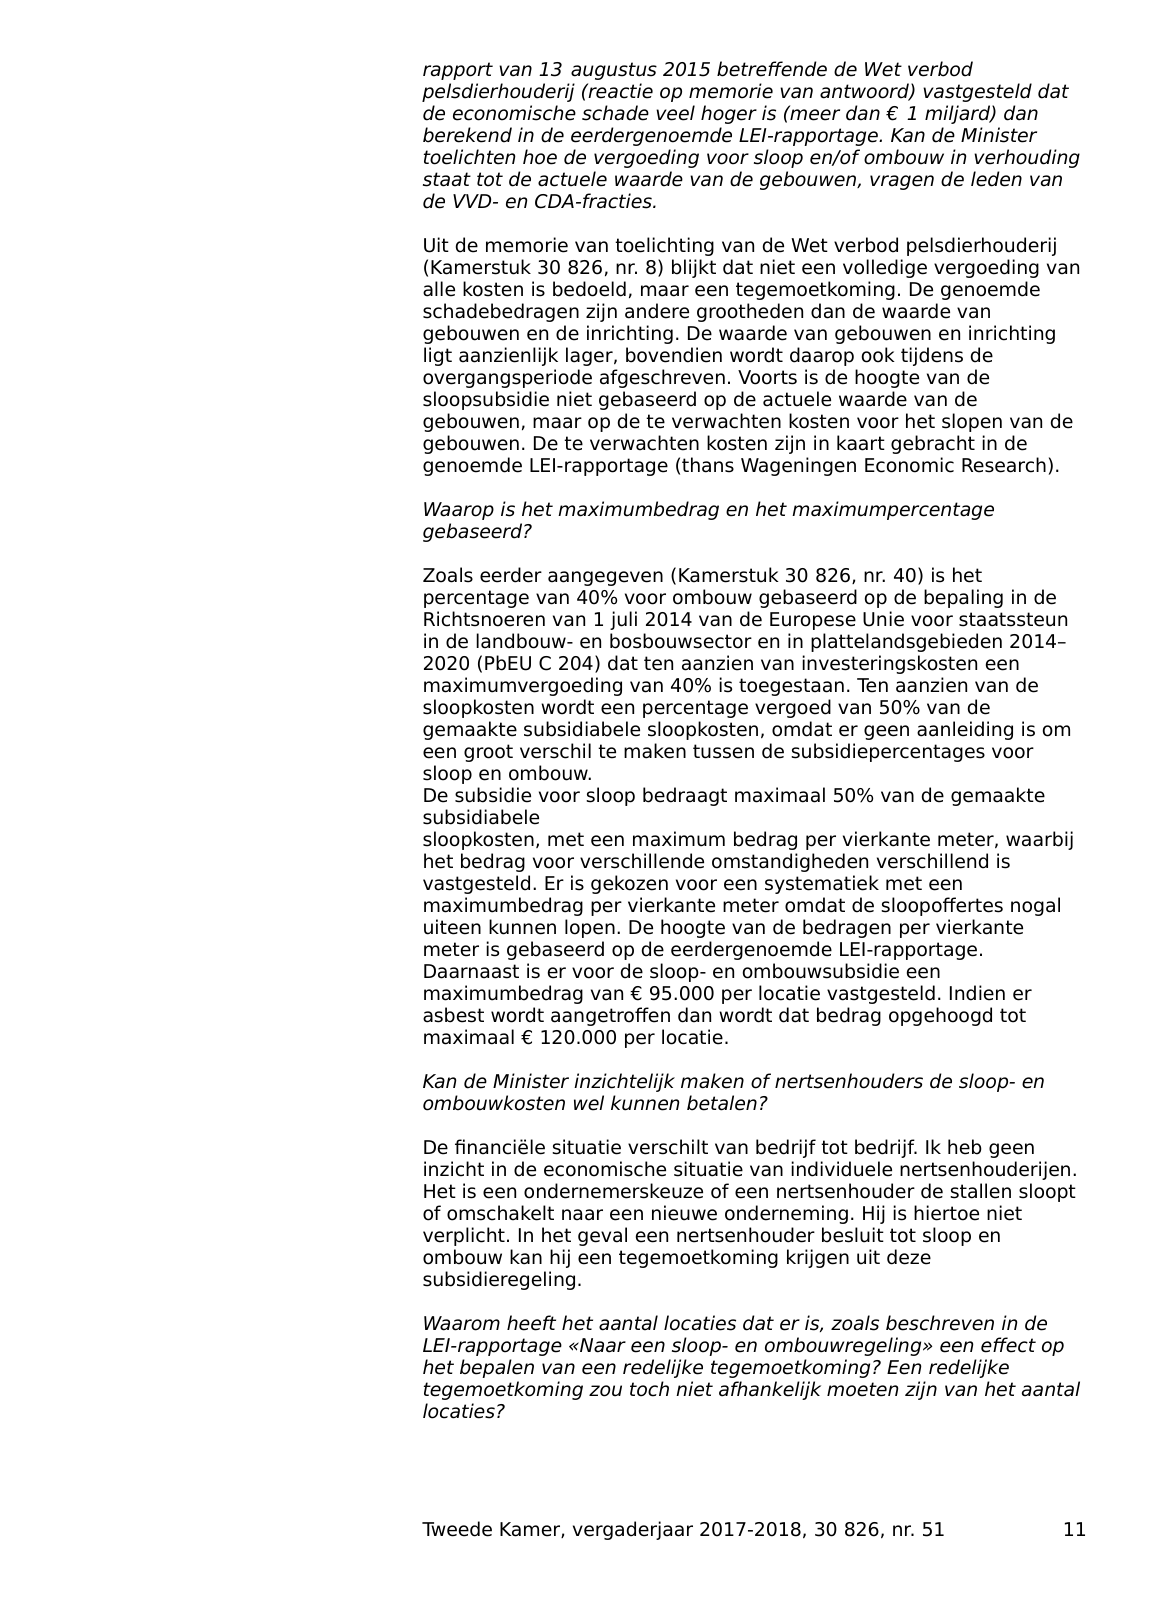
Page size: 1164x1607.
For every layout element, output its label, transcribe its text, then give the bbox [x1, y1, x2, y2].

text De subsidie voor sloop bedraagt maximaal 50% van de gemaakte subsidiabele [422, 785, 1087, 829]
text Uit de memorie van toelichting van de Wet verbod pelsdierhouderij (Kamerstuk 30 826, nr. 8) blijkt dat niet een volledige vergoeding van alle kosten is bedoeld, maar een tegemoetkoming. De genoemde schadebedragen zijn andere grootheden dan de waarde van gebouwen en de inrichting. De waarde van gebouwen en inrichting ligt aanzienlijk lager, bovendien wordt daarop ook tijdens de overgangsperiode afgeschreven. Voorts is de hoogte van de sloopsubsidie niet gebaseerd op de actuele waarde van de gebouwen, maar op de te verwachten kosten voor het slopen van de gebouwen. De te verwachten kosten zijn in kaart gebracht in de genoemde LEI-rapportage (thans Wageningen Economic Research). [422, 235, 1087, 477]
text Waarop is het maximumbedrag en het maximumpercentage gebaseerd? [422, 499, 1087, 543]
text De financiële situatie verschilt van bedrijf tot bedrijf. Ik heb geen inzicht in de economische situatie van individuele nertsenhouderijen. Het is een ondernemerskeuze of een nertsenhouder de stallen sloopt of omschakelt naar een nieuwe onderneming. Hij is hiertoe niet verplicht. In het geval een nertsenhouder besluit tot sloop en ombouw kan hij een tegemoetkoming krijgen uit deze subsidieregeling. [422, 1137, 1087, 1291]
text rapport van 13 augustus 2015 betreffende de Wet verbod pelsdierhouderij (reactie op memorie van antwoord) vastgesteld dat de economische schade veel hoger is (meer dan € 1 miljard) dan berekend in de eerdergenoemde LEI-rapportage. Kan de Minister toelichten hoe de vergoeding voor sloop en/of ombouw in verhouding staat tot de actuele waarde van de gebouwen, vragen de leden van de VVD- en CDA-fracties. [422, 59, 1087, 213]
text sloopkosten, met een maximum bedrag per vierkante meter, waarbij het bedrag voor verschillende omstandigheden verschillend is vastgesteld. Er is gekozen voor een systematiek met een maximumbedrag per vierkante meter omdat de sloopoffertes nogal uiteen kunnen lopen. De hoogte van de bedragen per vierkante meter is gebaseerd op de eerdergenoemde LEI-rapportage. Daarnaast is er voor de sloop- en ombouwsubsidie een maximumbedrag van € 95.000 per locatie vastgesteld. Indien er asbest wordt aangetroffen dan wordt dat bedrag opgehoogd tot maximaal € 120.000 per locatie. [422, 829, 1087, 1049]
text Kan de Minister inzichtelijk maken of nertsenhouders de sloop- en ombouwkosten wel kunnen betalen? [422, 1071, 1087, 1115]
text Zoals eerder aangegeven (Kamerstuk 30 826, nr. 40) is het percentage van 40% voor ombouw gebaseerd op de bepaling in de Richtsnoeren van 1 juli 2014 van de Europese Unie voor staatssteun in de landbouw- en bosbouwsector en in plattelandsgebieden 2014–2020 (PbEU C 204) dat ten aanzien van investeringskosten een maximumvergoeding van 40% is toegestaan. Ten aanzien van de sloopkosten wordt een percentage vergoed van 50% van de gemaakte subsidiabele sloopkosten, omdat er geen aanleiding is om een groot verschil te maken tussen de subsidiepercentages voor sloop en ombouw. [422, 565, 1087, 785]
text Waarom heeft het aantal locaties dat er is, zoals beschreven in de LEI-rapportage «Naar een sloop- en ombouwregeling» een effect op het bepalen van een redelijke tegemoetkoming? Een redelijke tegemoetkoming zou toch niet afhankelijk moeten zijn van het aantal locaties? [422, 1313, 1087, 1423]
